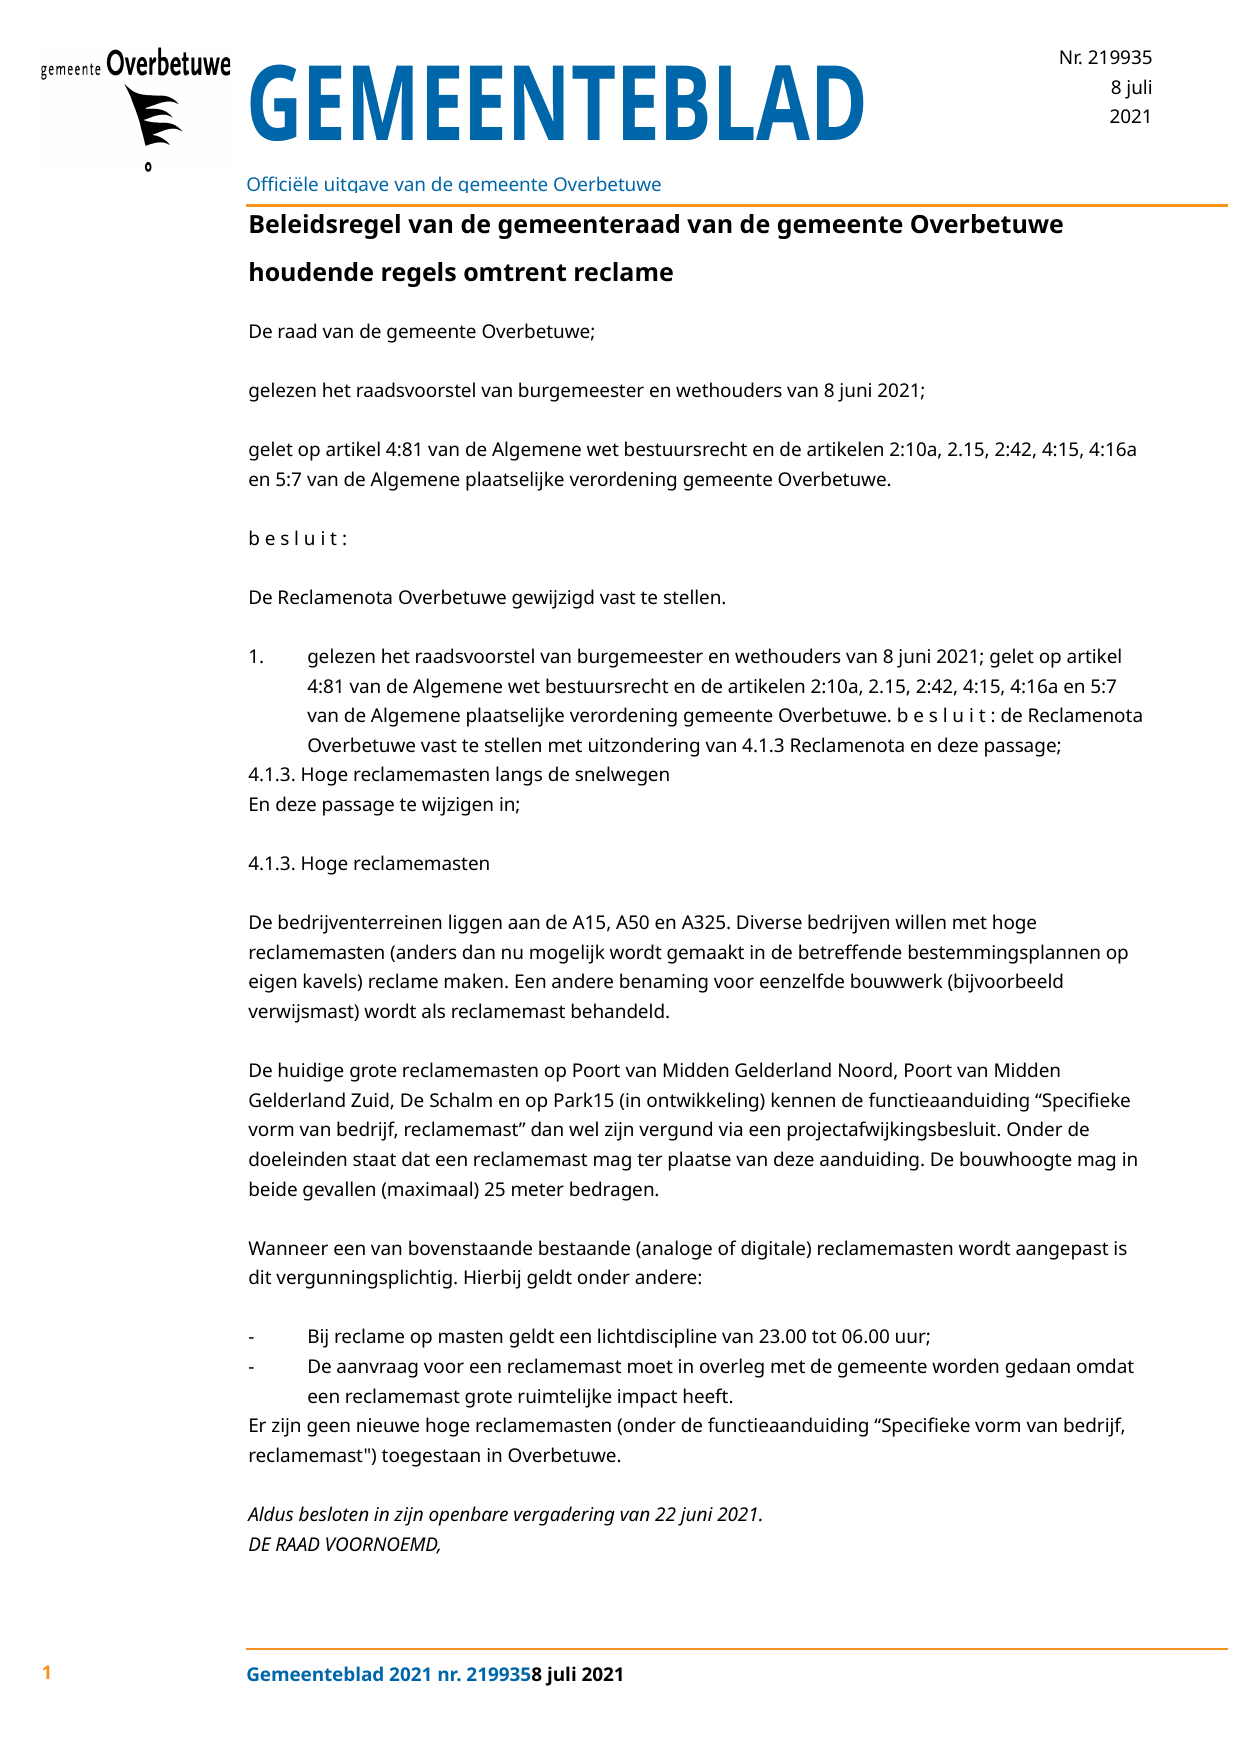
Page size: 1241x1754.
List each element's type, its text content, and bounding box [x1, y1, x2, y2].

picture [41, 47, 231, 172]
text b e s l u i t : [248, 525, 1152, 551]
text En deze passage te wijzigen in; [248, 791, 1152, 817]
text 4.1.3. Hoge reclamemasten langs de snelwegen [248, 762, 1152, 787]
text Er zijn geen nieuwe hoge reclamemasten (onder de functieaanduiding “Specifieke vorm van bedrijf, reclamemast") toegestaan in Overbetuwe. [248, 1412, 1152, 1468]
list Bij reclame op masten geldt een lichtdiscipline van 23.00 tot 06.00 uur; [248, 1324, 1152, 1349]
text gelezen het raadsvoorstel van burgemeester en wethouders van 8 juni 2021; [248, 377, 1152, 403]
text Aldus besloten in zijn openbare vergadering van 22 juni 2021. [248, 1501, 1152, 1527]
text 4.1.3. Hoge reclamemasten [248, 850, 1152, 876]
text gelet op artikel 4:81 van de Algemene wet bestuursrecht en de artikelen 2:10a, 2.15, 2:42, 4:15, 4:16a en 5:7 van de Algemene plaatselijke verordening gemeente Overbetuwe. [248, 436, 1152, 492]
text De bedrijventerreinen liggen aan de A15, A50 en A325. Diverse bedrijven willen met hoge reclamemasten (anders dan nu mogelijk wordt gemaakt in de betreffende bestemmingsplannen op eigen kavels) reclame maken. Een andere benaming voor eenzelfde bouwwerk (bijvoorbeeld verwijsmast) wordt als reclamemast behandeld. [248, 909, 1152, 1024]
text De Reclamenota Overbetuwe gewijzigd vast te stellen. [248, 584, 1152, 610]
text Beleidsregel van de gemeenteraad van de gemeente Overbetuwe houdende regels omtrent reclame [248, 207, 1152, 288]
text De raad van de gemeente Overbetuwe; [248, 318, 1152, 344]
text DE RAAD VOORNOEMD, [248, 1531, 1152, 1557]
list De aanvraag voor een reclamemast moet in overleg met de gemeente worden gedaan omdat een reclamemast grote ruimtelijke impact heeft. [248, 1353, 1152, 1409]
text Wanneer een van bovenstaande bestaande (analoge of digitale) reclamemasten wordt aangepast is dit vergunningsplichtig. Hierbij geldt onder andere: [248, 1235, 1152, 1290]
text De huidige grote reclamemasten op Poort van Midden Gelderland Noord, Poort van Midden Gelderland Zuid, De Schalm en op Park15 (in ontwikkeling) kennen de functieaanduiding “Specifieke vorm van bedrijf, reclamemast” dan wel zijn vergund via een projectafwijkingsbesluit. Onder de doeleinden staat dat een reclamemast mag ter plaatse van deze aanduiding. De bouwhoogte mag in beide gevallen (maximaal) 25 meter bedragen. [248, 1057, 1152, 1202]
list gelezen het raadsvoorstel van burgemeester en wethouders van 8 juni 2021; gelet op artikel 4:81 van de Algemene wet bestuursrecht en de artikelen 2:10a, 2.15, 2:42, 4:15, 4:16a en 5:7 van de Algemene plaatselijke verordening gemeente Overbetuwe. b e s l u i t : de Reclamenota Overbetuwe vast te stellen met uitzondering van 4.1.3 Reclamenota en deze passage; [248, 643, 1152, 758]
